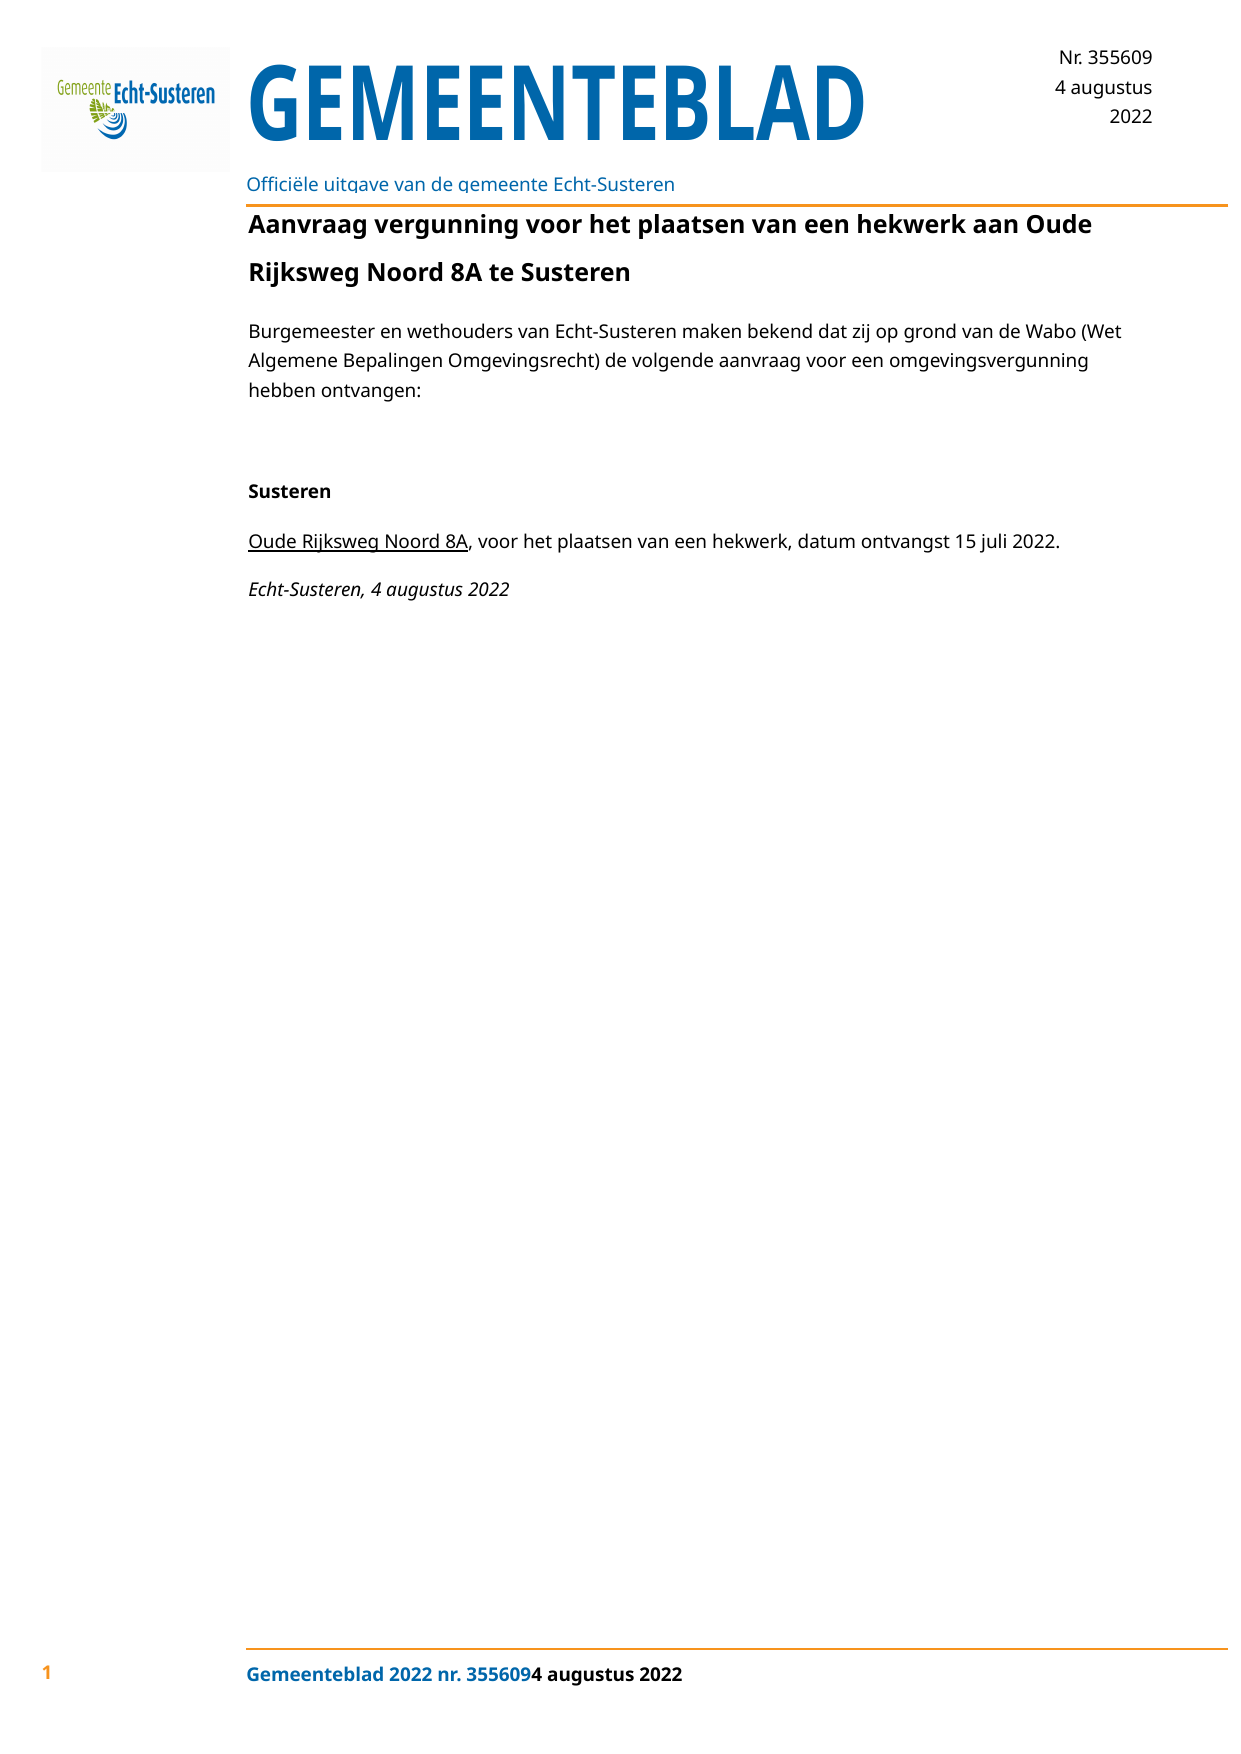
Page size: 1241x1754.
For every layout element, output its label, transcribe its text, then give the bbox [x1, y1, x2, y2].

picture [41, 47, 231, 172]
text Burgemeester en wethouders van Echt-Susteren maken bekend dat zij op grond van de Wabo (Wet Algemene Bepalingen Omgevingsrecht) de volgende aanvraag voor een omgevingsvergunning hebben ontvangen: [248, 318, 1152, 403]
text Oude Rijksweg Noord 8A, voor het plaatsen van een hekwerk, datum ontvangst 15 juli 2022. [248, 528, 1152, 554]
text Echt-Susteren, 4 augustus 2022 [248, 576, 1152, 602]
text Susteren [248, 478, 1152, 504]
text Aanvraag vergunning voor het plaatsen van een hekwerk aan Oude Rijksweg Noord 8A te Susteren [248, 207, 1152, 288]
